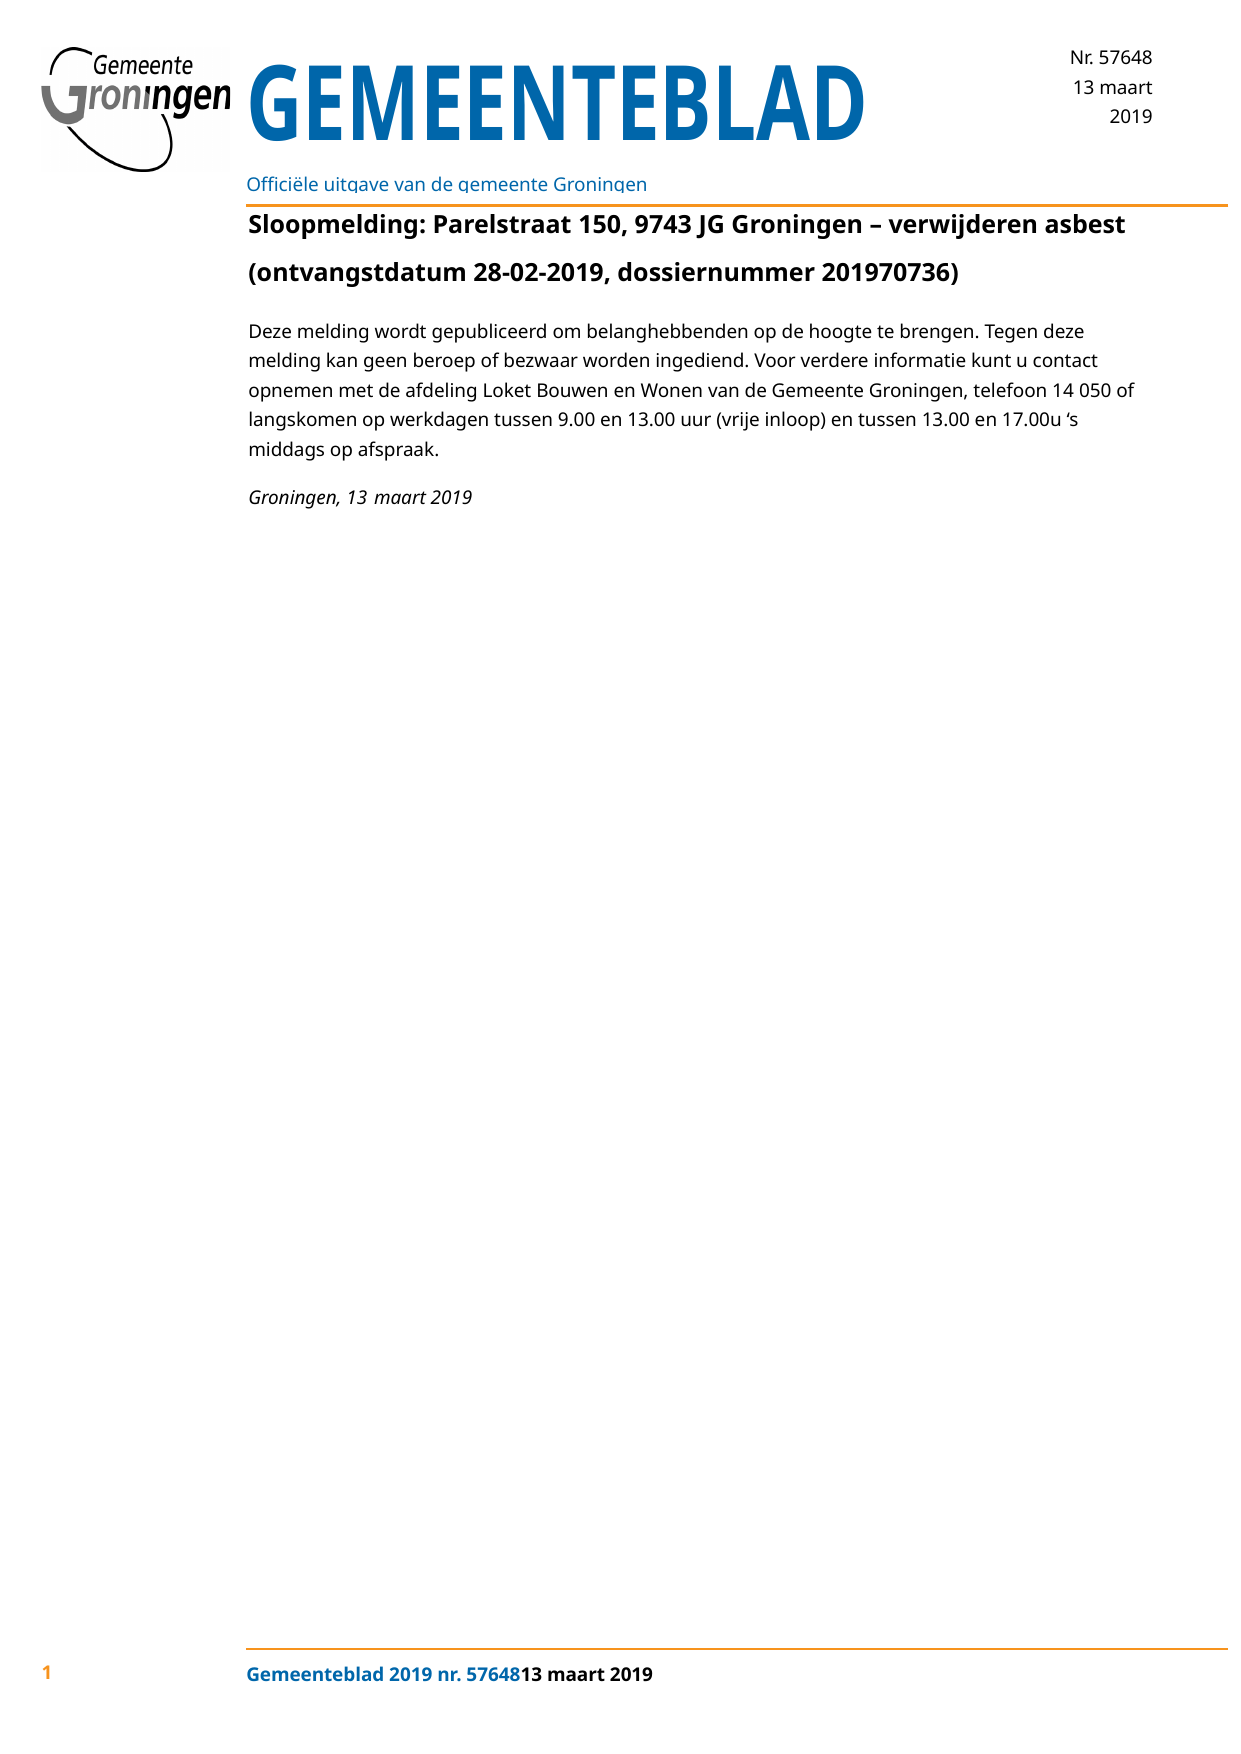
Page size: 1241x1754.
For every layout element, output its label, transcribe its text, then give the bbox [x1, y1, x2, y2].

text Groningen, 13 maart 2019 [248, 484, 1152, 510]
picture [41, 47, 231, 172]
text Deze melding wordt gepubliceerd om belanghebbenden op de hoogte te brengen. Tegen deze melding kan geen beroep of bezwaar worden ingediend. Voor verdere informatie kunt u contact opnemen met de afdeling Loket Bouwen en Wonen van de Gemeente Groningen, telefoon 14 050 of langskomen op werkdagen tussen 9.00 en 13.00 uur (vrije inloop) en tussen 13.00 en 17.00u ‘s middags op afspraak. [248, 318, 1152, 462]
text Sloopmelding: Parelstraat 150, 9743 JG Groningen – verwijderen asbest (ontvangstdatum 28-02-2019, dossiernummer 201970736) [248, 207, 1152, 288]
